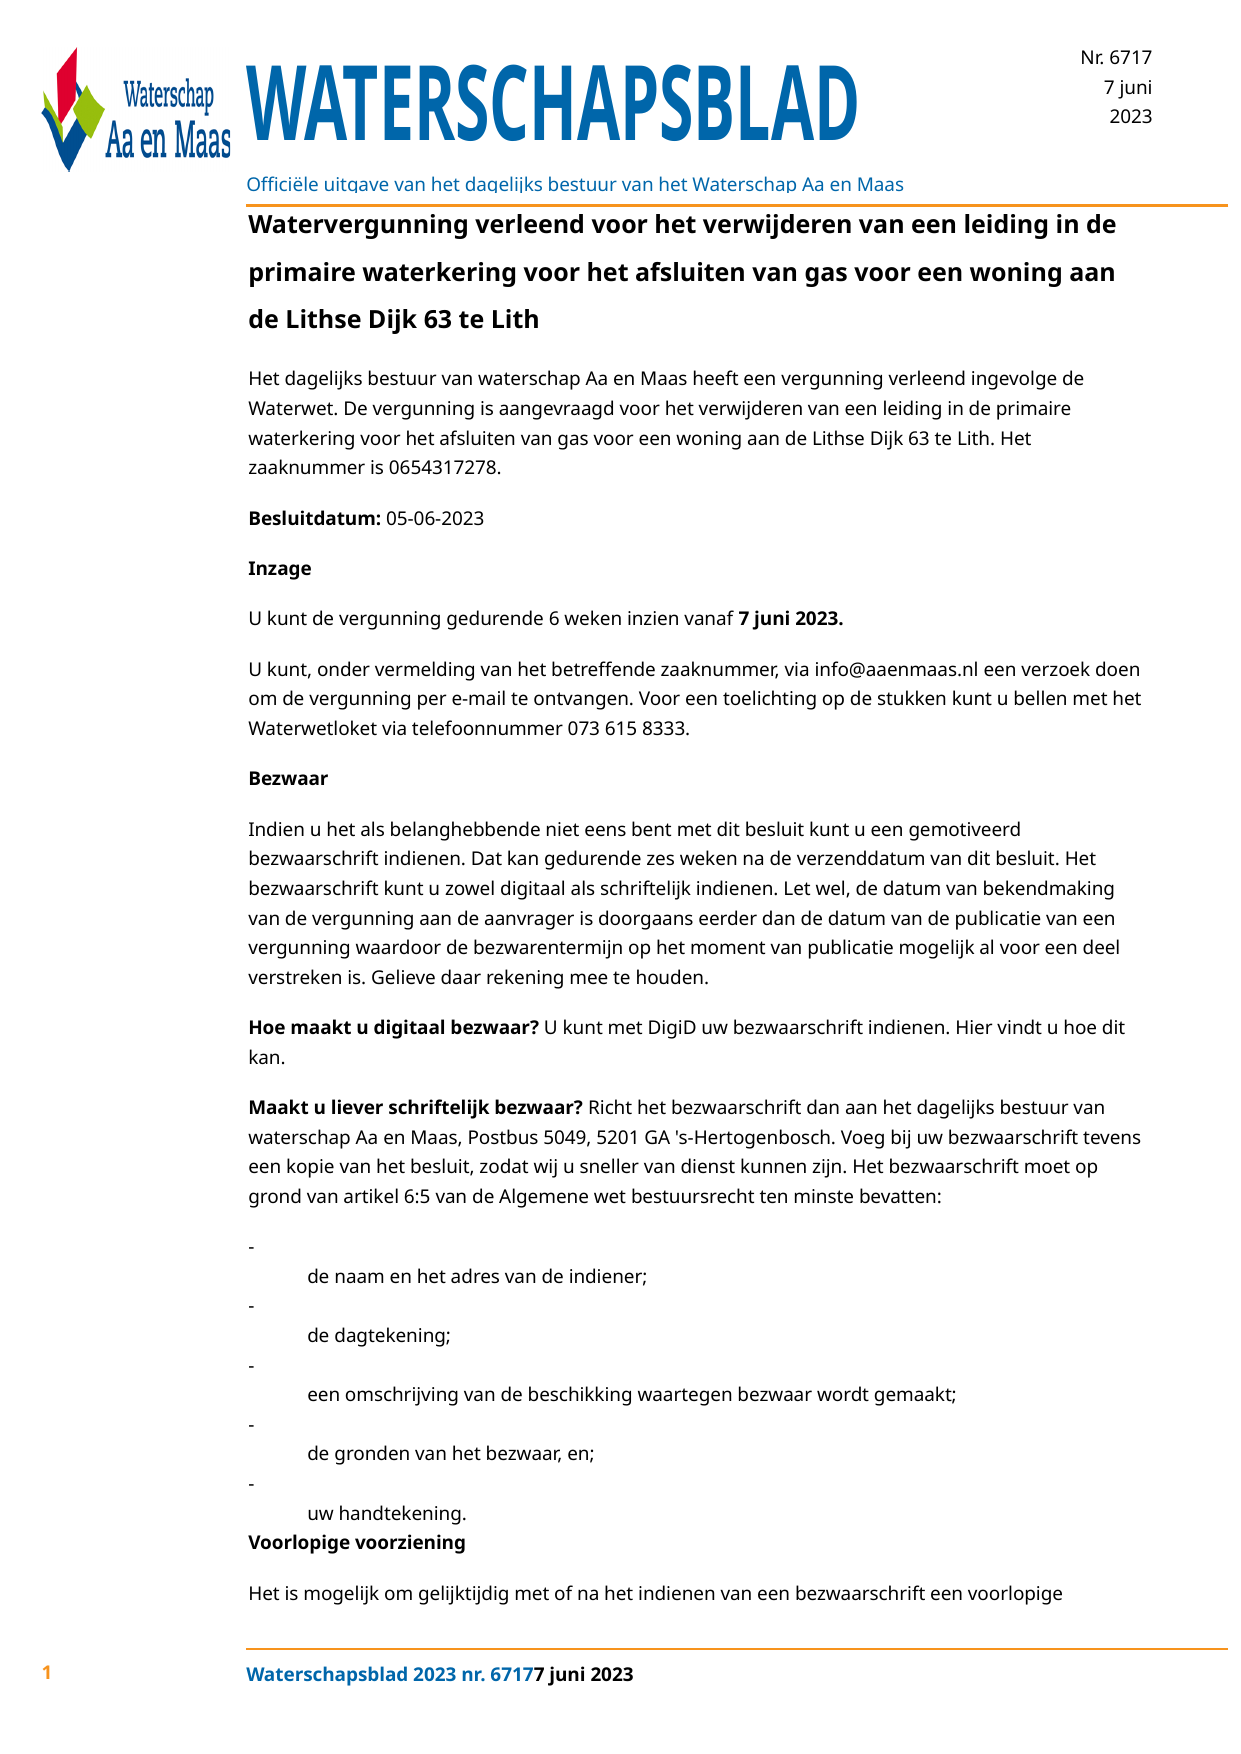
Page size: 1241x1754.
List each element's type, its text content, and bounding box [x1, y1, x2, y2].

text Voorlopige voorziening [248, 1529, 1152, 1555]
text Hoe maakt u digitaal bezwaar? U kunt met DigiD uw bezwaarschrift indienen. Hier vindt u hoe dit kan. [248, 1014, 1152, 1069]
text Het is mogelijk om gelijktijdig met of na het indienen van een bezwaarschrift een voorlopige [248, 1580, 1152, 1605]
list uw handtekening. [248, 1500, 1152, 1525]
text Indien u het als belanghebbende niet eens bent met dit besluit kunt u een gemotiveerd bezwaarschrift indienen. Dat kan gedurende zes weken na de verzenddatum van dit besluit. Het bezwaarschrift kunt u zowel digitaal als schriftelijk indienen. Let wel, de datum van bekendmaking van de vergunning aan de aanvrager is doorgaans eerder dan de datum van de publicatie van een vergunning waardoor de bezwarentermijn op het moment van publicatie mogelijk al voor een deel verstreken is. Gelieve daar rekening mee te houden. [248, 816, 1152, 989]
text Besluitdatum: 05-06-2023 [248, 505, 1152, 530]
list een omschrijving van de beschikking waartegen bezwaar wordt gemaakt; [248, 1381, 1152, 1407]
text Watervergunning verleend voor het verwijderen van een leiding in de primaire waterkering voor het afsluiten van gas voor een woning aan de Lithse Dijk 63 te Lith [248, 207, 1152, 336]
text U kunt, onder vermelding van het betreffende zaaknummer, via info@aaenmaas.nl een verzoek doen om de vergunning per e-mail te ontvangen. Voor een toelichting op de stukken kunt u bellen met het Waterwetloket via telefoonnummer 073 615 8333. [248, 656, 1152, 741]
list de gronden van het bezwaar, en; [248, 1441, 1152, 1466]
text Het dagelijks bestuur van waterschap Aa en Maas heeft een vergunning verleend ingevolge de Waterwet. De vergunning is aangevraagd voor het verwijderen van een leiding in de primaire waterkering voor het afsluiten van gas voor een woning aan de Lithse Dijk 63 te Lith. Het zaaknummer is 0654317278. [248, 366, 1152, 480]
list de dagtekening; [248, 1322, 1152, 1348]
list de naam en het adres van de indiener; [248, 1263, 1152, 1289]
picture [41, 47, 231, 172]
text Bezwaar [248, 766, 1152, 791]
text Inzage [248, 555, 1152, 581]
text Maakt u liever schriftelijk bezwaar? Richt het bezwaarschrift dan aan het dagelijks bestuur van waterschap Aa en Maas, Postbus 5049, 5201 GA 's-Hertogenbosch. Voeg bij uw bezwaarschrift tevens een kopie van het besluit, zodat wij u sneller van dienst kunnen zijn. Het bezwaarschrift moet op grond van artikel 6:5 van de Algemene wet bestuursrecht ten minste bevatten: [248, 1094, 1152, 1209]
text U kunt de vergunning gedurende 6 weken inzien vanaf 7 juni 2023. [248, 606, 1152, 631]
